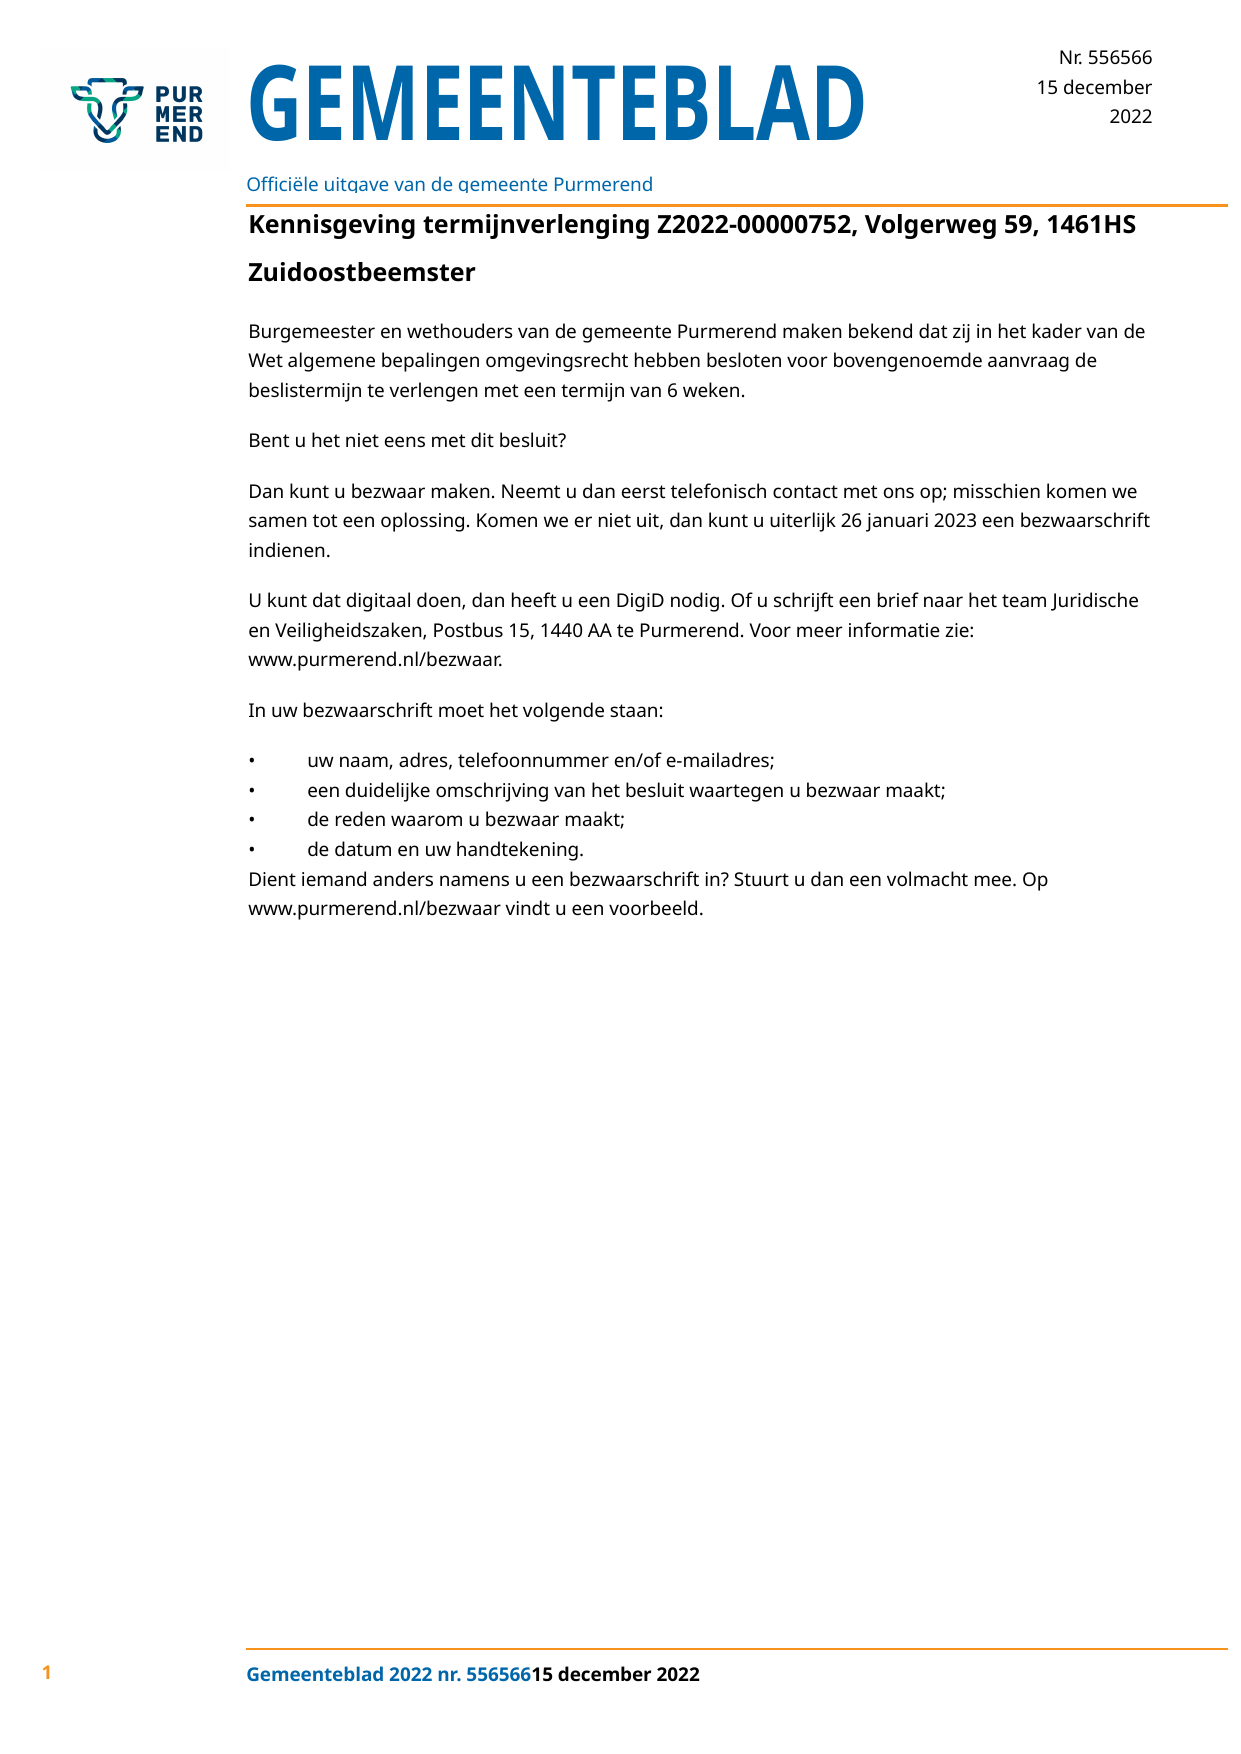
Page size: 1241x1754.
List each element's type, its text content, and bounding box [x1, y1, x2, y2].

list uw naam, adres, telefoonnummer en/of e-mailadres; [248, 747, 1152, 773]
text Bent u het niet eens met dit besluit? [248, 427, 1152, 453]
text U kunt dat digitaal doen, dan heeft u een DigiD nodig. Of u schrijft een brief naar het team Juridische en Veiligheidszaken, Postbus 15, 1440 AA te Purmerend. Voor meer informatie zie: www.purmerend.nl/bezwaar. [248, 587, 1152, 672]
text Dient iemand anders namens u een bezwaarschrift in? Stuurt u dan een volmacht mee. Op www.purmerend.nl/bezwaar vindt u een voorbeeld. [248, 866, 1152, 921]
text Kennisgeving termijnverlenging Z2022-00000752, Volgerweg 59, 1461HS Zuidoostbeemster [248, 207, 1152, 288]
text In uw bezwaarschrift moet het volgende staan: [248, 697, 1152, 723]
list een duidelijke omschrijving van het besluit waartegen u bezwaar maakt; [248, 777, 1152, 803]
list de reden waarom u bezwaar maakt; [248, 807, 1152, 832]
list de datum en uw handtekening. [248, 836, 1152, 862]
text Burgemeester en wethouders van de gemeente Purmerend maken bekend dat zij in het kader van de Wet algemene bepalingen omgevingsrecht hebben besloten voor bovengenoemde aanvraag de beslistermijn te verlengen met een termijn van 6 weken. [248, 318, 1152, 403]
picture [41, 47, 231, 172]
text Dan kunt u bezwaar maken. Neemt u dan eerst telefonisch contact met ons op; misschien komen we samen tot een oplossing. Komen we er niet uit, dan kunt u uiterlijk 26 januari 2023 een bezwaarschrift indienen. [248, 478, 1152, 563]
